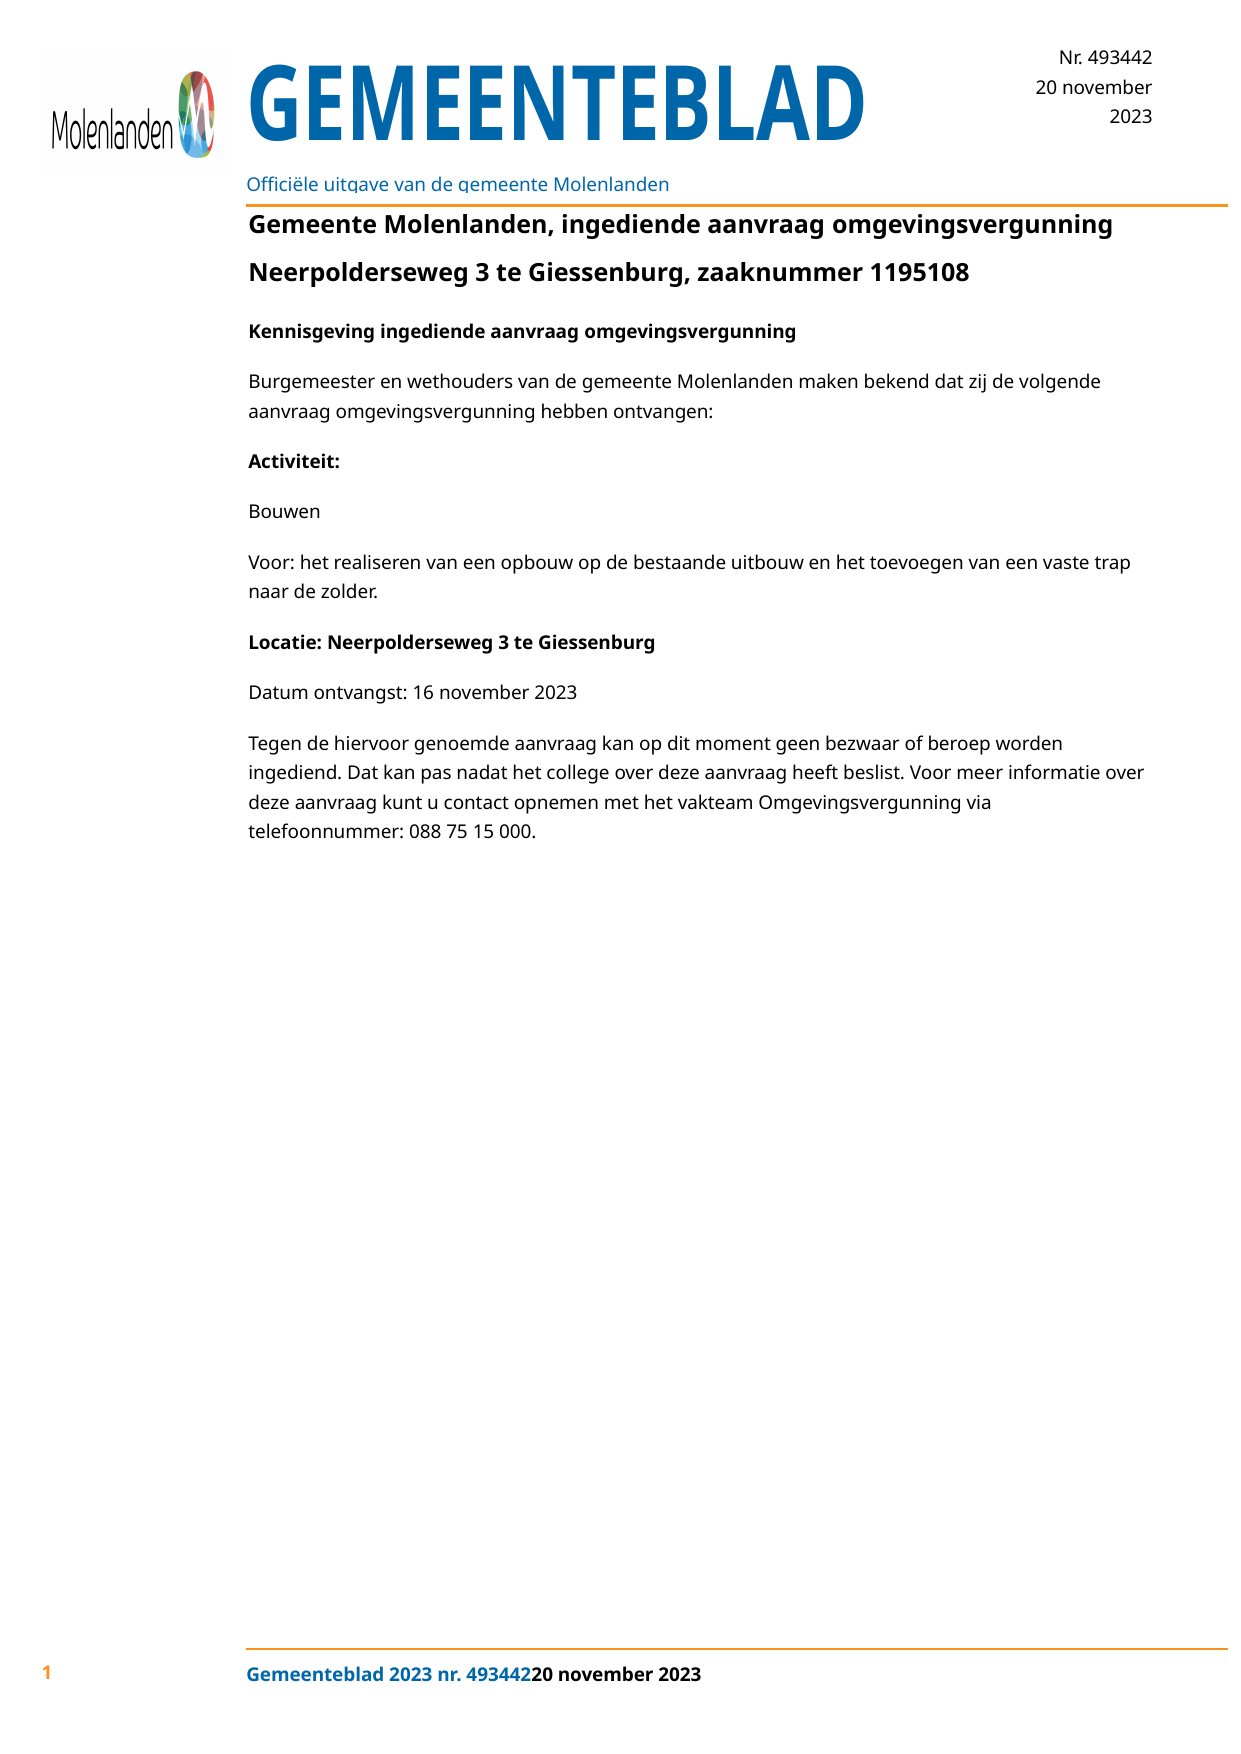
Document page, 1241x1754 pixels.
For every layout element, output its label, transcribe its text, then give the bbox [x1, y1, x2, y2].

text Voor: het realiseren van een opbouw op de bestaande uitbouw en het toevoegen van een vaste trap naar de zolder. [248, 549, 1152, 604]
picture [41, 47, 231, 172]
text Burgemeester en wethouders van de gemeente Molenlanden maken bekend dat zij de volgende aanvraag omgevingsvergunning hebben ontvangen: [248, 368, 1152, 424]
text Bouwen [248, 499, 1152, 524]
text Locatie: Neerpolderseweg 3 te Giessenburg [248, 629, 1152, 655]
text Tegen de hiervoor genoemde aanvraag kan op dit moment geen bezwaar of beroep worden ingediend. Dat kan pas nadat het college over deze aanvraag heeft beslist. Voor meer informatie over deze aanvraag kunt u contact opnemen met het vakteam Omgevingsvergunning via telefoonnummer: 088 75 15 000. [248, 730, 1152, 844]
text Activiteit: [248, 448, 1152, 474]
text Datum ontvangst: 16 november 2023 [248, 679, 1152, 705]
text Gemeente Molenlanden, ingediende aanvraag omgevingsvergunning Neerpolderseweg 3 te Giessenburg, zaaknummer 1195108 [248, 207, 1152, 288]
text Kennisgeving ingediende aanvraag omgevingsvergunning [248, 318, 1152, 344]
